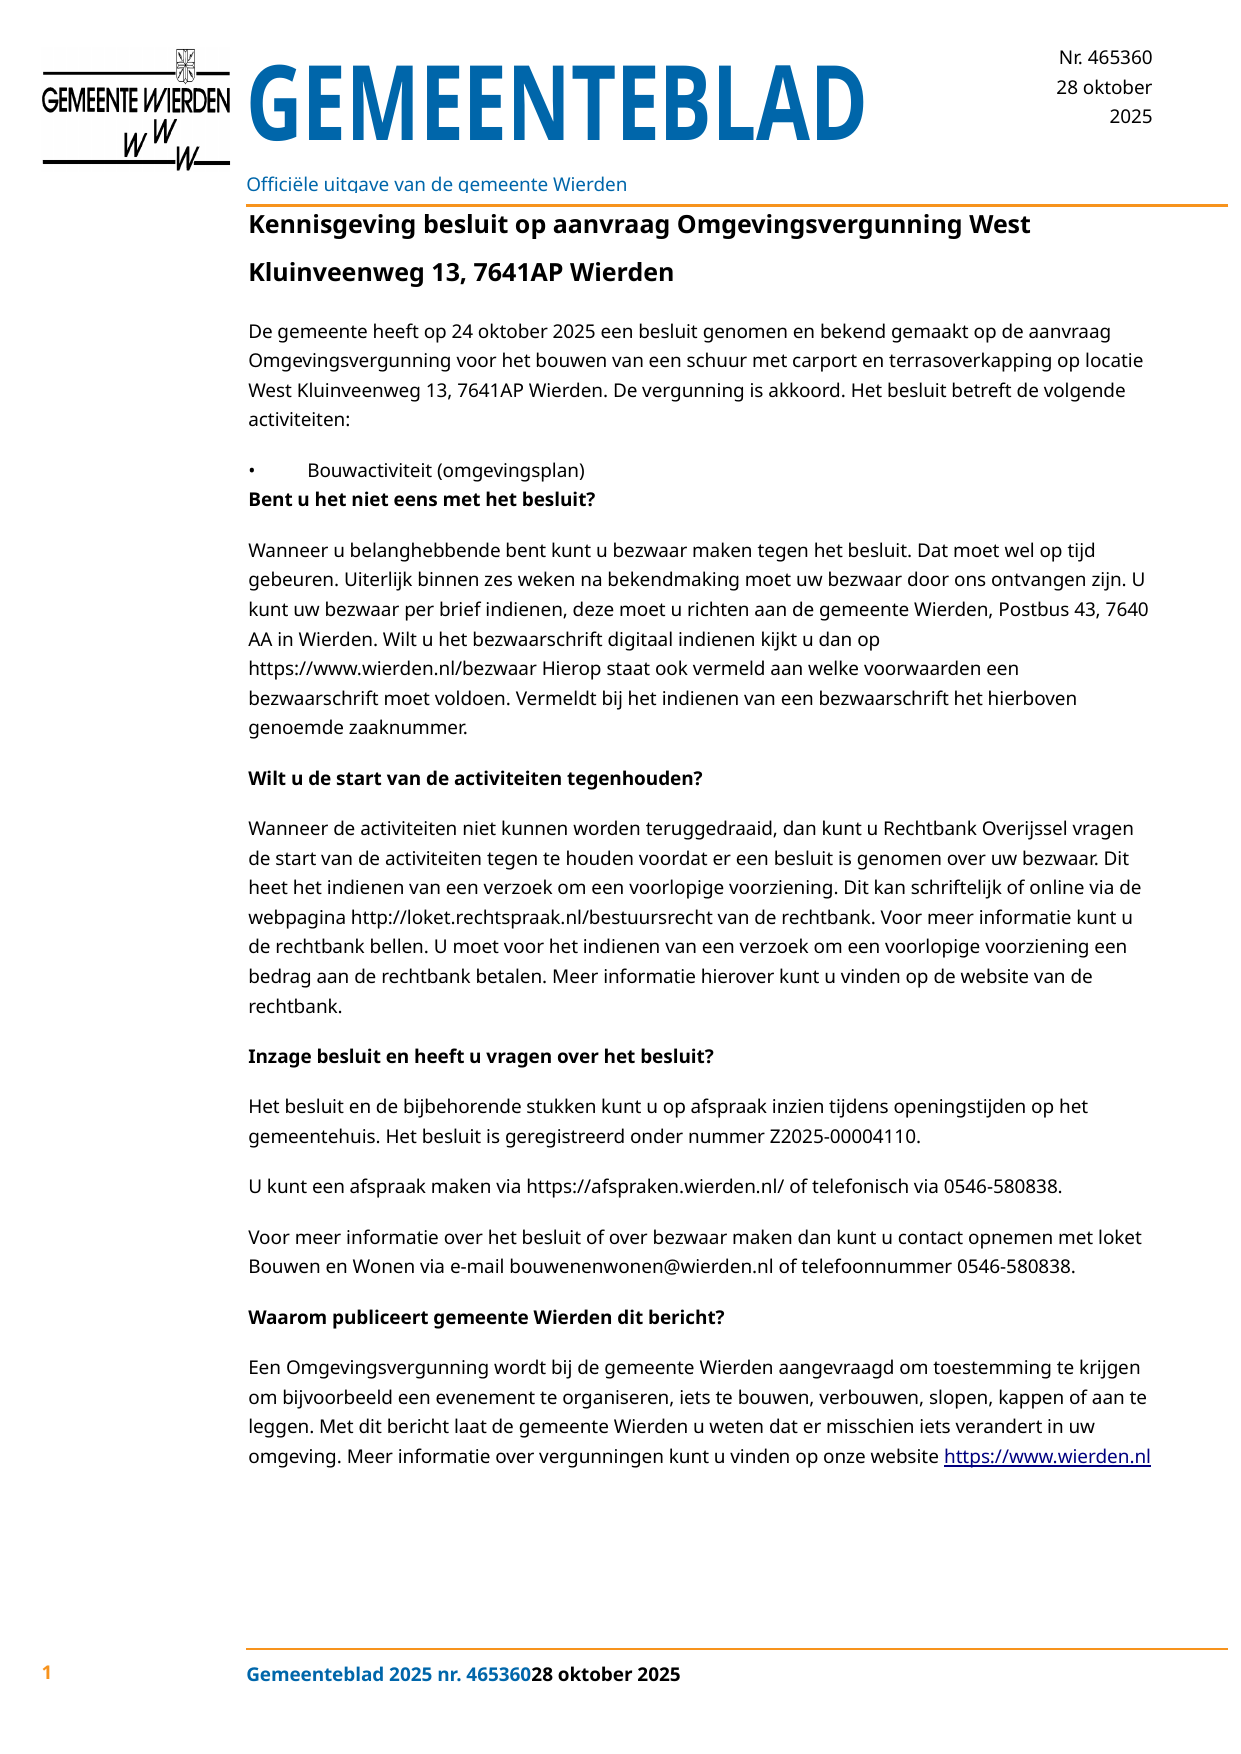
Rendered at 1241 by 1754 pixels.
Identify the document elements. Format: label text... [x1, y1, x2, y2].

text Wilt u de start van de activiteiten tegenhouden? [248, 765, 1152, 791]
text De gemeente heeft op 24 oktober 2025 een besluit genomen en bekend gemaakt op de aanvraag Omgevingsvergunning voor het bouwen van een schuur met carport en terrasoverkapping op locatie West Kluinveenweg 13, 7641AP Wierden. De vergunning is akkoord. Het besluit betreft de volgende activiteiten: [248, 318, 1152, 432]
text Voor meer informatie over het besluit of over bezwaar maken dan kunt u contact opnemen met loket Bouwen en Wonen via e-mail bouwenenwonen@wierden.nl of telefoonnummer 0546-580838. [248, 1224, 1152, 1279]
text Bent u het niet eens met het besluit? [248, 487, 1152, 512]
text Inzage besluit en heeft u vragen over het besluit? [248, 1043, 1152, 1069]
text Wanneer u belanghebbende bent kunt u bezwaar maken tegen het besluit. Dat moet wel op tijd gebeuren. Uiterlijk binnen zes weken na bekendmaking moet uw bezwaar door ons ontvangen zijn. U kunt uw bezwaar per brief indienen, deze moet u richten aan de gemeente Wierden, Postbus 43, 7640 AA in Wierden. Wilt u het bezwaarschrift digitaal indienen kijkt u dan op https://www.wierden.nl/bezwaar Hierop staat ook vermeld aan welke voorwaarden een bezwaarschrift moet voldoen. Vermeldt bij het indienen van een bezwaarschrift het hierboven genoemde zaaknummer. [248, 537, 1152, 740]
text U kunt een afspraak maken via https://afspraken.wierden.nl/ of telefonisch via 0546-580838. [248, 1174, 1152, 1199]
text Het besluit en de bijbehorende stukken kunt u op afspraak inzien tijdens openingstijden op het gemeentehuis. Het besluit is geregistreerd onder nummer Z2025-00004110. [248, 1094, 1152, 1149]
list Bouwactiviteit (omgevingsplan) [248, 457, 1152, 483]
text Kennisgeving besluit op aanvraag Omgevingsvergunning West Kluinveenweg 13, 7641AP Wierden [248, 207, 1152, 288]
picture [41, 47, 231, 172]
text Waarom publiceert gemeente Wierden dit bericht? [248, 1304, 1152, 1330]
text Een Omgevingsvergunning wordt bij de gemeente Wierden aangevraagd om toestemming te krijgen om bijvoorbeeld een evenement te organiseren, iets te bouwen, verbouwen, slopen, kappen of aan te leggen. Met dit bericht laat de gemeente Wierden u weten dat er misschien iets verandert in uw omgeving. Meer informatie over vergunningen kunt u vinden op onze website https://www.wierden.nl [248, 1354, 1152, 1469]
text Wanneer de activiteiten niet kunnen worden teruggedraaid, dan kunt u Rechtbank Overijssel vragen de start van de activiteiten tegen te houden voordat er een besluit is genomen over uw bezwaar. Dit heet het indienen van een verzoek om een voorlopige voorziening. Dit kan schriftelijk of online via de webpagina http://loket.rechtspraak.nl/bestuursrecht van de rechtbank. Voor meer informatie kunt u de rechtbank bellen. U moet voor het indienen van een verzoek om een voorlopige voorziening een bedrag aan de rechtbank betalen. Meer informatie hierover kunt u vinden op de website van de rechtbank. [248, 815, 1152, 1019]
